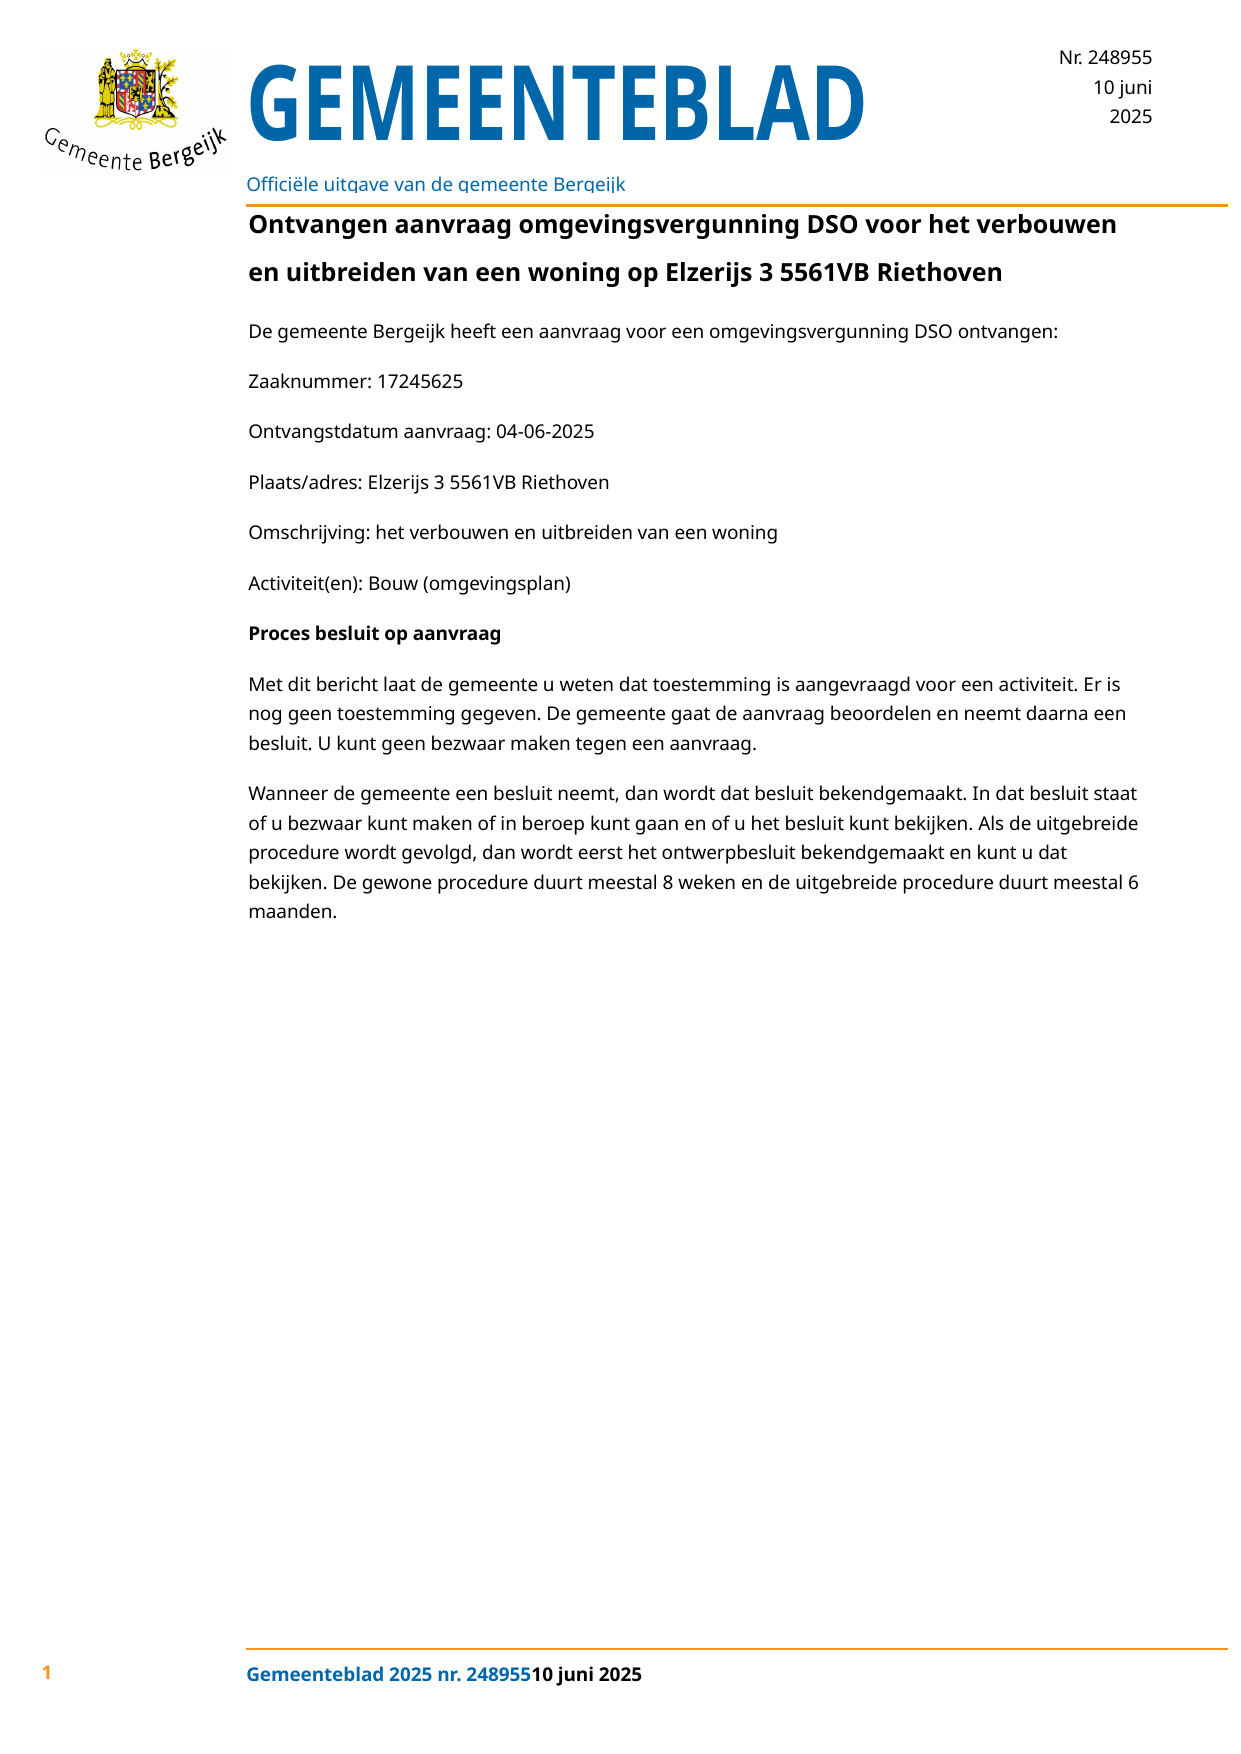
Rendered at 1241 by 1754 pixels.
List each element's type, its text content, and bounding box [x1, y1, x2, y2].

text Omschrijving: het verbouwen en uitbreiden van een woning [248, 519, 1152, 545]
text Zaaknummer: 17245625 [248, 368, 1152, 394]
picture [41, 47, 231, 172]
text Ontvangstdatum aanvraag: 04-06-2025 [248, 419, 1152, 444]
text Ontvangen aanvraag omgevingsvergunning DSO voor het verbouwen en uitbreiden van een woning op Elzerijs 3 5561VB Riethoven [248, 207, 1152, 288]
text Proces besluit op aanvraag [248, 620, 1152, 646]
text Activiteit(en): Bouw (omgevingsplan) [248, 570, 1152, 596]
text Met dit bericht laat de gemeente u weten dat toestemming is aangevraagd voor een activiteit. Er is nog geen toestemming gegeven. De gemeente gaat de aanvraag beoordelen en neemt daarna een besluit. U kunt geen bezwaar maken tegen een aanvraag. [248, 671, 1152, 756]
text De gemeente Bergeijk heeft een aanvraag voor een omgevingsvergunning DSO ontvangen: [248, 318, 1152, 344]
text Plaats/adres: Elzerijs 3 5561VB Riethoven [248, 469, 1152, 495]
text Wanneer de gemeente een besluit neemt, dan wordt dat besluit bekendgemaakt. In dat besluit staat of u bezwaar kunt maken of in beroep kunt gaan en of u het besluit kunt bekijken. Als de uitgebreide procedure wordt gevolgd, dan wordt eerst het ontwerpbesluit bekendgemaakt en kunt u dat bekijken. De gewone procedure duurt meestal 8 weken en de uitgebreide procedure duurt meestal 6 maanden. [248, 780, 1152, 924]
